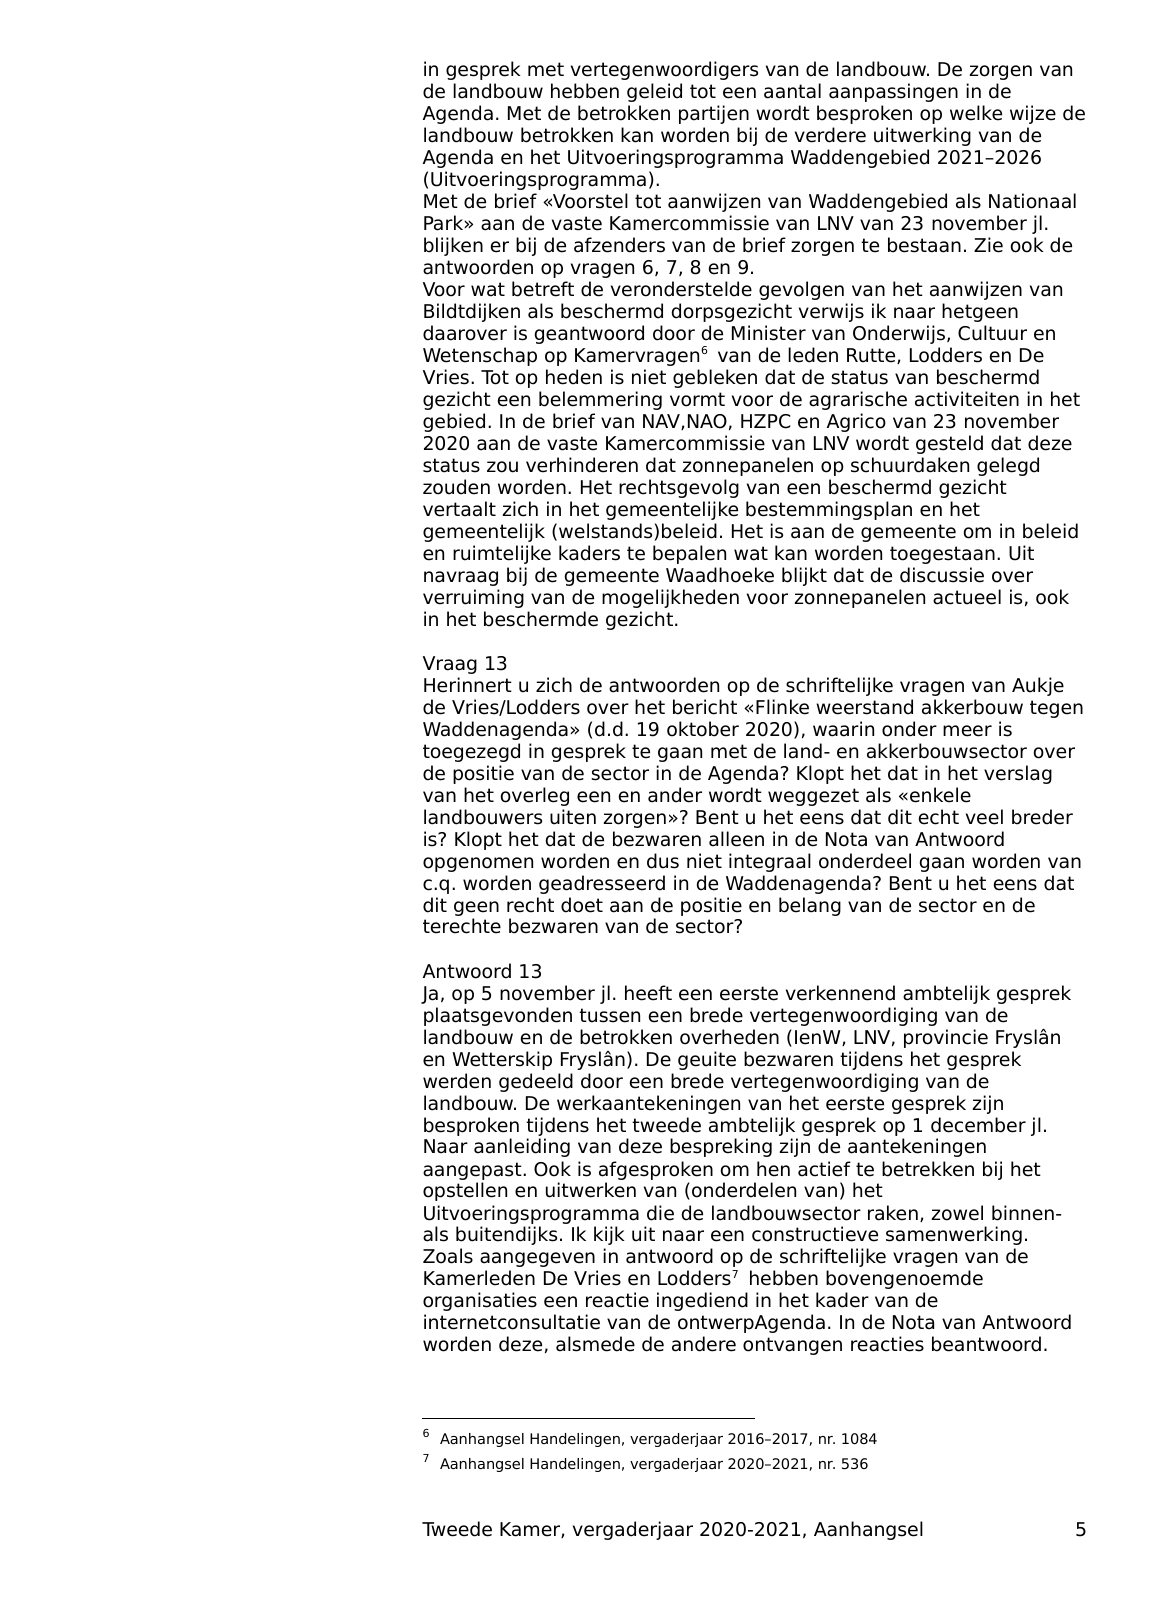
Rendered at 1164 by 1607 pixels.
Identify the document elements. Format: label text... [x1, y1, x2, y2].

text Aanhangsel Handelingen, vergaderjaar 2020–2021, nr. 536 [422, 1452, 1087, 1474]
text Antwoord 13 [422, 961, 1087, 983]
text Voor wat betreft de veronderstelde gevolgen van het aanwijzen van Bildtdijken als beschermd dorpsgezicht verwijs ik naar hetgeen daarover is geantwoord door de Minister van Onderwijs, Cultuur en Wetenschap op Kamervragen van de leden Rutte, Lodders en De Vries. Tot op heden is niet gebleken dat de status van beschermd gezicht een belemmering vormt voor de agrarische activiteiten in het gebied. In de brief van NAV,NAO, HZPC en Agrico van 23 november 2020 aan de vaste Kamercommissie van LNV wordt gesteld dat deze status zou verhinderen dat zonnepanelen op schuurdaken gelegd zouden worden. Het rechtsgevolg van een beschermd gezicht vertaalt zich in het gemeentelijke bestemmingsplan en het gemeentelijk (welstands)beleid. Het is aan de gemeente om in beleid en ruimtelijke kaders te bepalen wat kan worden toegestaan. Uit navraag bij de gemeente Waadhoeke blijkt dat de discussie over verruiming van de mogelijkheden voor zonnepanelen actueel is, ook in het beschermde gezicht. [422, 279, 1087, 631]
text Herinnert u zich de antwoorden op de schriftelijke vragen van Aukje de Vries/Lodders over het bericht «Flinke weerstand akkerbouw tegen Waddenagenda» (d.d. 19 oktober 2020), waarin onder meer is toegezegd in gesprek te gaan met de land- en akkerbouwsector over de positie van de sector in de Agenda? Klopt het dat in het verslag van het overleg een en ander wordt weggezet als «enkele landbouwers uiten zorgen»? Bent u het eens dat dit echt veel breder is? Klopt het dat de bezwaren alleen in de Nota van Antwoord opgenomen worden en dus niet integraal onderdeel gaan worden van c.q. worden geadresseerd in de Waddenagenda? Bent u het eens dat dit geen recht doet aan de positie en belang van de sector en de terechte bezwaren van de sector? [422, 675, 1087, 938]
text Ja, op 5 november jl. heeft een eerste verkennend ambtelijk gesprek plaatsgevonden tussen een brede vertegenwoordiging van de landbouw en de betrokken overheden (IenW, LNV, provincie Fryslân en Wetterskip Fryslân). De geuite bezwaren tijdens het gesprek werden gedeeld door een brede vertegenwoordiging van de landbouw. De werkaantekeningen van het eerste gesprek zijn besproken tijdens het tweede ambtelijk gesprek op 1 december jl. Naar aanleiding van deze bespreking zijn de aantekeningen aangepast. Ook is afgesproken om hen actief te betrekken bij het opstellen en uitwerken van (onderdelen van) het Uitvoeringsprogramma die de landbouwsector raken, zowel binnen- als buitendijks. Ik kijk uit naar een constructieve samenwerking. [422, 983, 1087, 1246]
text Vraag 13 [422, 653, 1087, 675]
text Met de brief «Voorstel tot aanwijzen van Waddengebied als Nationaal Park» aan de vaste Kamercommissie van LNV van 23 november jl. blijken er bij de afzenders van de brief zorgen te bestaan. Zie ook de antwoorden op vragen 6, 7, 8 en 9. [422, 191, 1087, 279]
text Zoals aangegeven in antwoord op de schriftelijke vragen van de Kamerleden De Vries en Lodders hebben bovengenoemde organisaties een reactie ingediend in het kader van de internetconsultatie van de ontwerpAgenda. In de Nota van Antwoord worden deze, alsmede de andere ontvangen reacties beantwoord. [422, 1246, 1087, 1356]
text in gesprek met vertegenwoordigers van de landbouw. De zorgen van de landbouw hebben geleid tot een aantal aanpassingen in de Agenda. Met de betrokken partijen wordt besproken op welke wijze de landbouw betrokken kan worden bij de verdere uitwerking van de Agenda en het Uitvoeringsprogramma Waddengebied 2021–2026 (Uitvoeringsprogramma). [422, 59, 1087, 191]
text Aanhangsel Handelingen, vergaderjaar 2016–2017, nr. 1084 [422, 1427, 1087, 1449]
